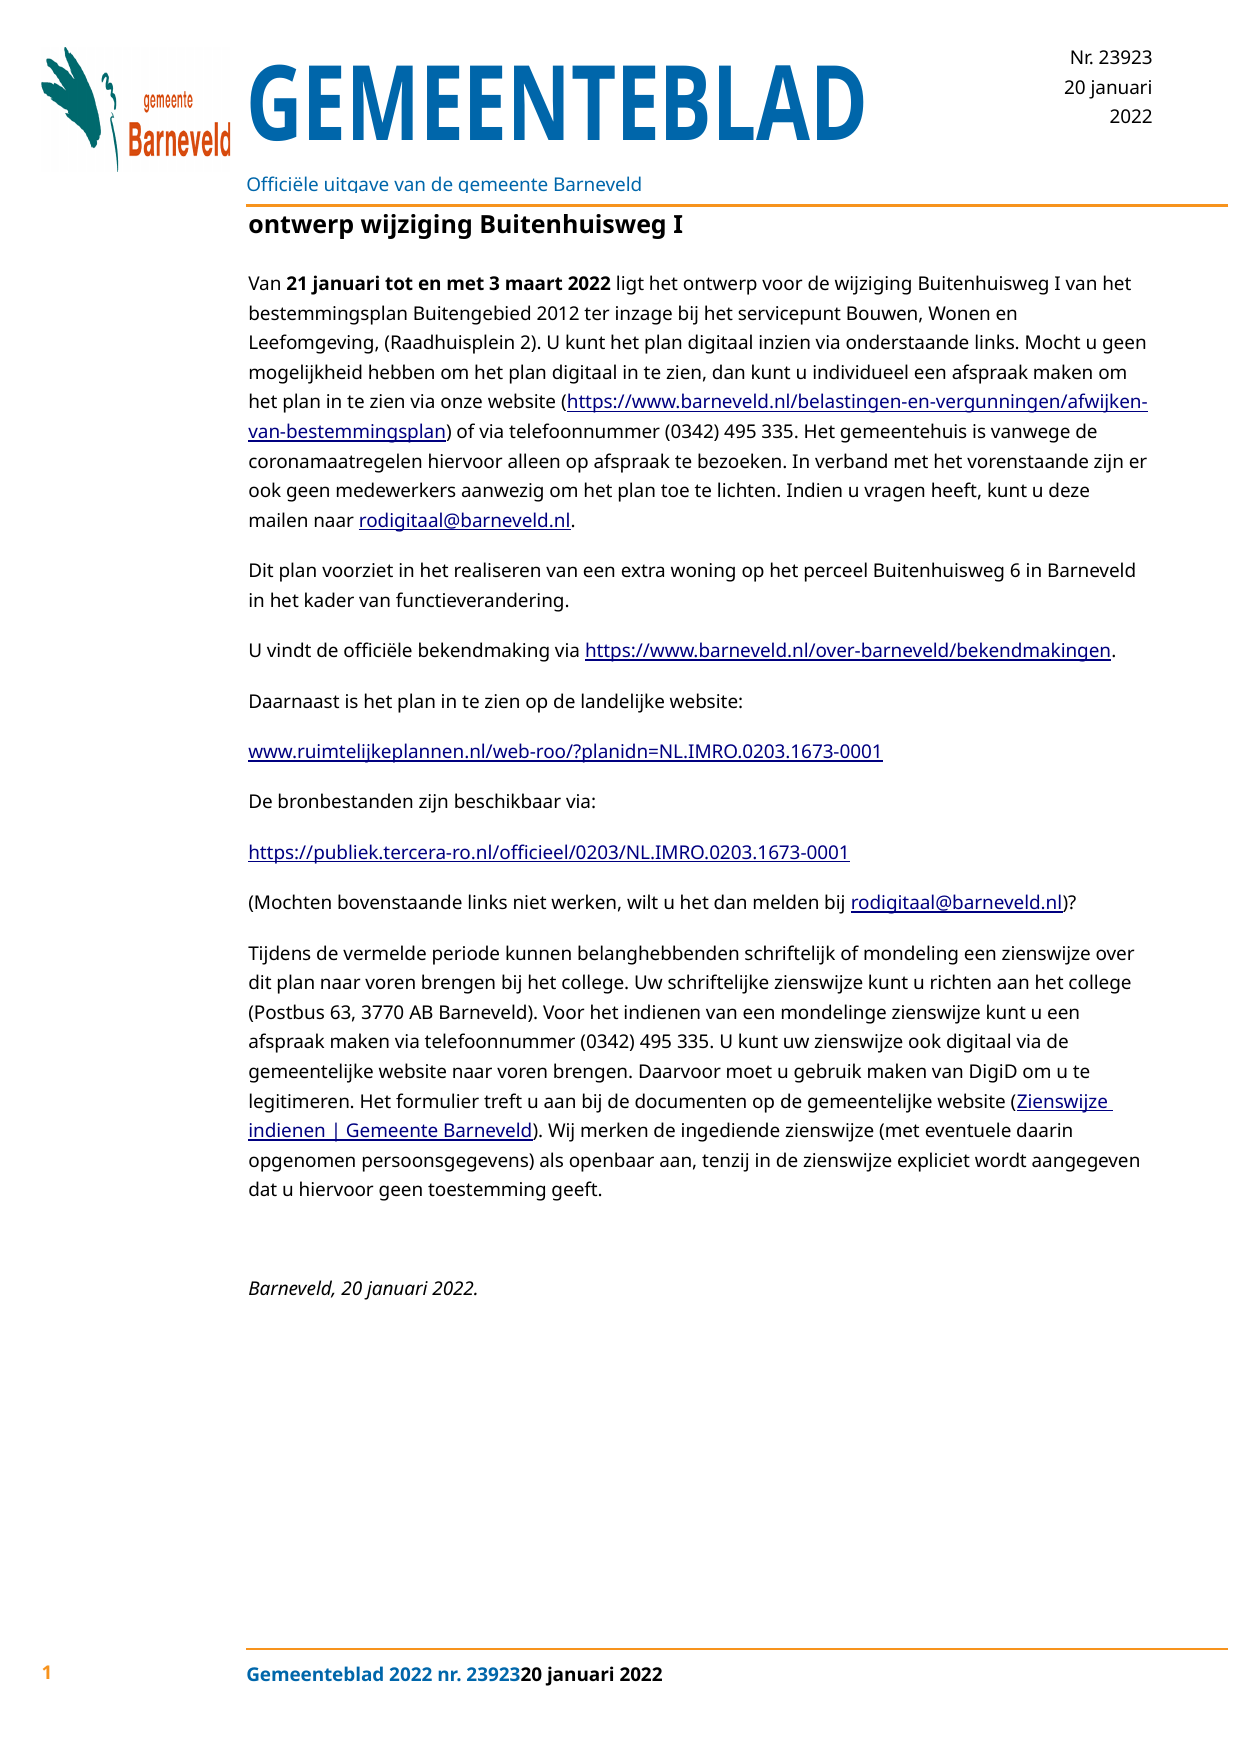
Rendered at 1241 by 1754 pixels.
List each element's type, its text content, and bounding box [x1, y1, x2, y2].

text (Mochten bovenstaande links niet werken, wilt u het dan melden bij rodigitaal@barneveld.nl)? [248, 889, 1152, 915]
text Dit plan voorziet in het realiseren van een extra woning op het perceel Buitenhuisweg 6 in Barneveld in het kader van functieverandering. [248, 557, 1152, 613]
text Van 21 januari tot en met 3 maart 2022 ligt het ontwerp voor de wijziging Buitenhuisweg I van het bestemmingsplan Buitengebied 2012 ter inzage bij het servicepunt Bouwen, Wonen en Leefomgeving, (Raadhuisplein 2). U kunt het plan digitaal inzien via onderstaande links. Mocht u geen mogelijkheid hebben om het plan digitaal in te zien, dan kunt u individueel een afspraak maken om het plan in te zien via onze website (https://www.barneveld.nl/belastingen-en-vergunningen/afwijken-van-bestemmingsplan) of via telefoonnummer (0342) 495 335. Het gemeentehuis is vanwege de coronamaatregelen hiervoor alleen op afspraak te bezoeken. In verband met het vorenstaande zijn er ook geen medewerkers aanwezig om het plan toe te lichten. Indien u vragen heeft, kunt u deze mailen naar rodigitaal@barneveld.nl. [248, 270, 1152, 533]
text Barneveld, 20 januari 2022. [248, 1275, 1152, 1301]
text www.ruimtelijkeplannen.nl/web-roo/?planidn=NL.IMRO.0203.1673-0001 [248, 738, 1152, 764]
text Daarnaast is het plan in te zien op de landelijke website: [248, 688, 1152, 713]
text Tijdens de vermelde periode kunnen belanghebbenden schriftelijk of mondeling een zienswijze over dit plan naar voren brengen bij het college. Uw schriftelijke zienswijze kunt u richten aan het college (Postbus 63, 3770 AB Barneveld). Voor het indienen van een mondelinge zienswijze kunt u een afspraak maken via telefoonnummer (0342) 495 335. U kunt uw zienswijze ook digitaal via de gemeentelijke website naar voren brengen. Daarvoor moet u gebruik maken van DigiD om u te legitimeren. Het formulier treft u aan bij de documenten op de gemeentelijke website (Zienswijze indienen | Gemeente Barneveld). Wij merken de ingediende zienswijze (met eventuele daarin opgenomen persoonsgegevens) als openbaar aan, tenzij in de zienswijze expliciet wordt aangegeven dat u hiervoor geen toestemming geeft. [248, 940, 1152, 1202]
text U vindt de officiële bekendmaking via https://www.barneveld.nl/over-barneveld/bekendmakingen. [248, 637, 1152, 663]
text https://publiek.tercera-ro.nl/officieel/0203/NL.IMRO.0203.1673-0001 [248, 839, 1152, 865]
text ontwerp wijziging Buitenhuisweg I [248, 207, 1152, 241]
text De bronbestanden zijn beschikbaar via: [248, 789, 1152, 814]
picture [41, 47, 231, 172]
